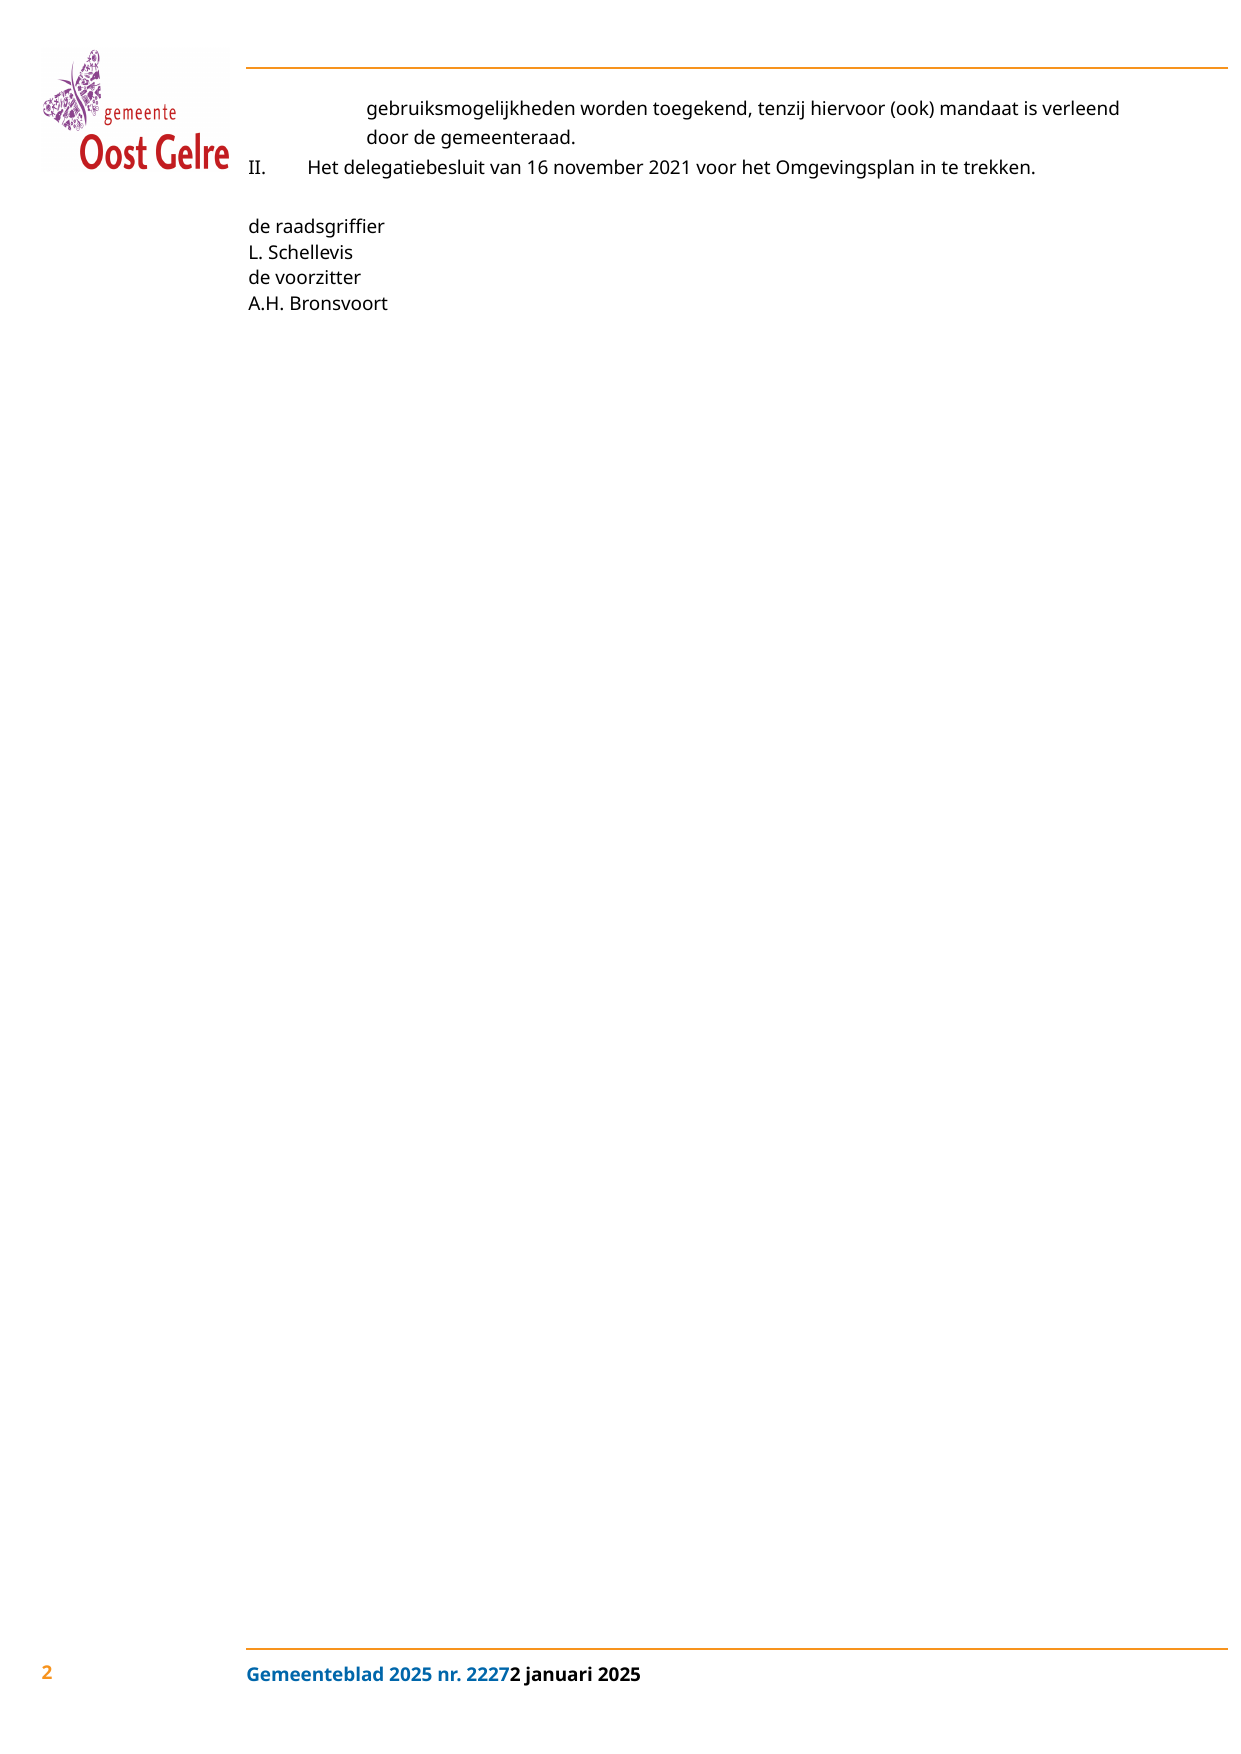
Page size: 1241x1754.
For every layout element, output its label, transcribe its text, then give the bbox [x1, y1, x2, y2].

text de raadsgriffier [248, 213, 1152, 239]
text A.H. Bronsvoort [248, 290, 1152, 316]
list Het delegatiebesluit van 16 november 2021 voor het Omgevingsplan in te trekken. [248, 154, 1152, 180]
text de voorzitter [248, 264, 1152, 290]
text L. Schellevis [248, 239, 1152, 264]
picture [41, 47, 231, 172]
list gebruiksmogelijkheden worden toegekend, tenzij hiervoor (ook) mandaat is verleend door de gemeenteraad. [307, 95, 1152, 150]
